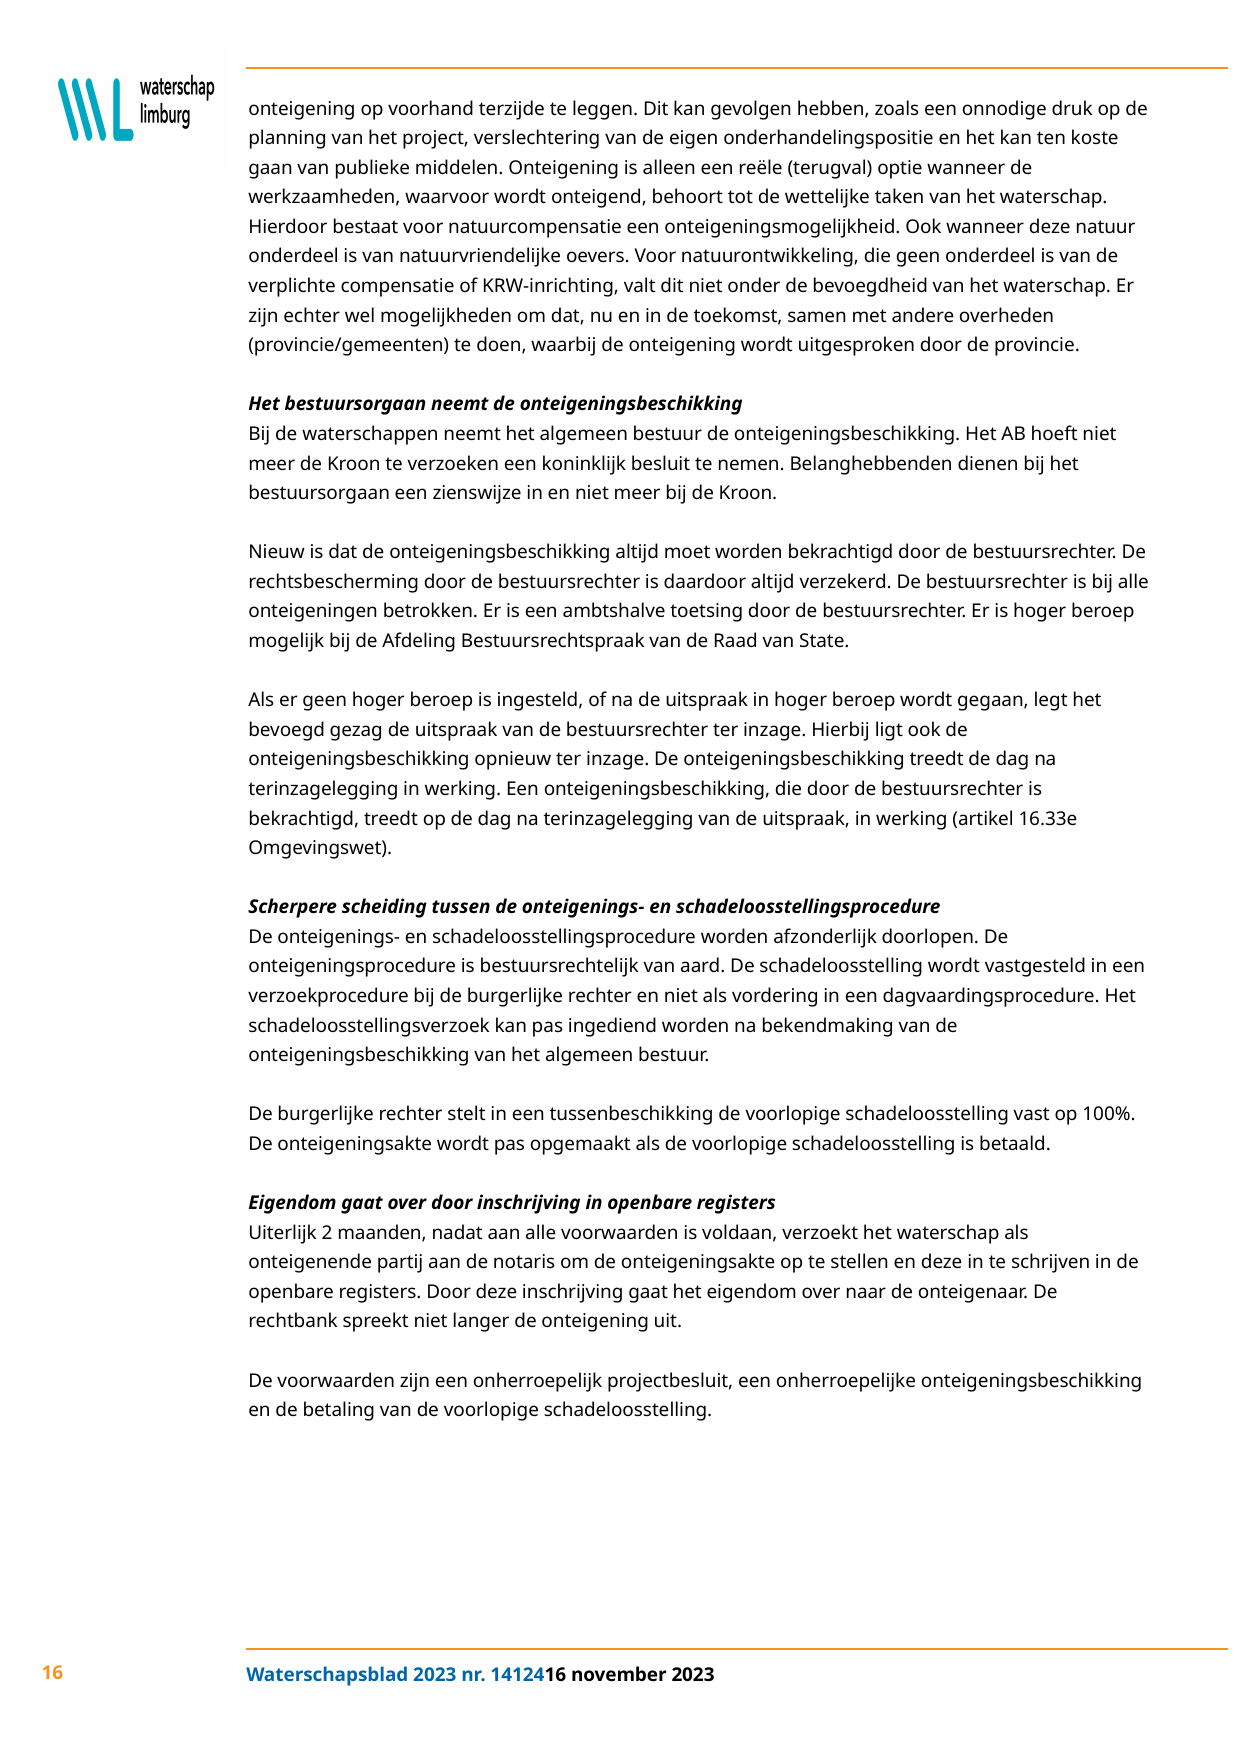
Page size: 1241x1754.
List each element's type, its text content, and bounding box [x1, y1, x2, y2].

text Uiterlijk 2 maanden, nadat aan alle voorwaarden is voldaan, verzoekt het waterschap als onteigenende partij aan de notaris om de onteigeningsakte op te stellen en deze in te schrijven in de openbare registers. Door deze inschrijving gaat het eigendom over naar de onteigenaar. De rechtbank spreekt niet langer de onteigening uit. [248, 1219, 1152, 1333]
text De burgerlijke rechter stelt in een tussenbeschikking de voorlopige schadeloosstelling vast op 100%. De onteigeningsakte wordt pas opgemaakt als de voorlopige schadeloosstelling is betaald. [248, 1101, 1152, 1156]
picture [41, 47, 231, 172]
text Het bestuursorgaan neemt de onteigeningsbeschikking [248, 391, 1152, 416]
text De voorwaarden zijn een onherroepelijk projectbesluit, een onherroepelijke onteigeningsbeschikking en de betaling van de voorlopige schadeloosstelling. [248, 1367, 1152, 1422]
text De onteigenings- en schadeloosstellingsprocedure worden afzonderlijk doorlopen. De onteigeningsprocedure is bestuursrechtelijk van aard. De schadeloosstelling wordt vastgesteld in een verzoekprocedure bij de burgerlijke rechter en niet als vordering in een dagvaardingsprocedure. Het schadeloosstellingsverzoek kan pas ingediend worden na bekendmaking van de onteigeningsbeschikking van het algemeen bestuur. [248, 923, 1152, 1067]
text Scherpere scheiding tussen de onteigenings- en schadeloosstellingsprocedure [248, 893, 1152, 919]
text Nieuw is dat de onteigeningsbeschikking altijd moet worden bekrachtigd door de bestuursrechter. De rechtsbescherming door de bestuursrechter is daardoor altijd verzekerd. De bestuursrechter is bij alle onteigeningen betrokken. Er is een ambtshalve toetsing door de bestuursrechter. Er is hoger beroep mogelijk bij de Afdeling Bestuursrechtspraak van de Raad van State. [248, 538, 1152, 653]
text Eigendom gaat over door inschrijving in openbare registers [248, 1189, 1152, 1215]
text onteigening op voorhand terzijde te leggen. Dit kan gevolgen hebben, zoals een onnodige druk op de planning van het project, verslechtering van de eigen onderhandelingspositie en het kan ten koste gaan van publieke middelen. Onteigening is alleen een reële (terugval) optie wanneer de werkzaamheden, waarvoor wordt onteigend, behoort tot de wettelijke taken van het waterschap. Hierdoor bestaat voor natuurcompensatie een onteigeningsmogelijkheid. Ook wanneer deze natuur onderdeel is van natuurvriendelijke oevers. Voor natuurontwikkeling, die geen onderdeel is van de verplichte compensatie of KRW-inrichting, valt dit niet onder de bevoegdheid van het waterschap. Er zijn echter wel mogelijkheden om dat, nu en in de toekomst, samen met andere overheden (provincie/gemeenten) te doen, waarbij de onteigening wordt uitgesproken door de provincie. [248, 95, 1152, 357]
text Bij de waterschappen neemt het algemeen bestuur de onteigeningsbeschikking. Het AB hoeft niet meer de Kroon te verzoeken een koninklijk besluit te nemen. Belanghebbenden dienen bij het bestuursorgaan een zienswijze in en niet meer bij de Kroon. [248, 420, 1152, 505]
text Als er geen hoger beroep is ingesteld, of na de uitspraak in hoger beroep wordt gegaan, legt het bevoegd gezag de uitspraak van de bestuursrechter ter inzage. Hierbij ligt ook de onteigeningsbeschikking opnieuw ter inzage. De onteigeningsbeschikking treedt de dag na terinzagelegging in werking. Een onteigeningsbeschikking, die door de bestuursrechter is bekrachtigd, treedt op de dag na terinzagelegging van de uitspraak, in werking (artikel 16.33e Omgevingswet). [248, 686, 1152, 860]
